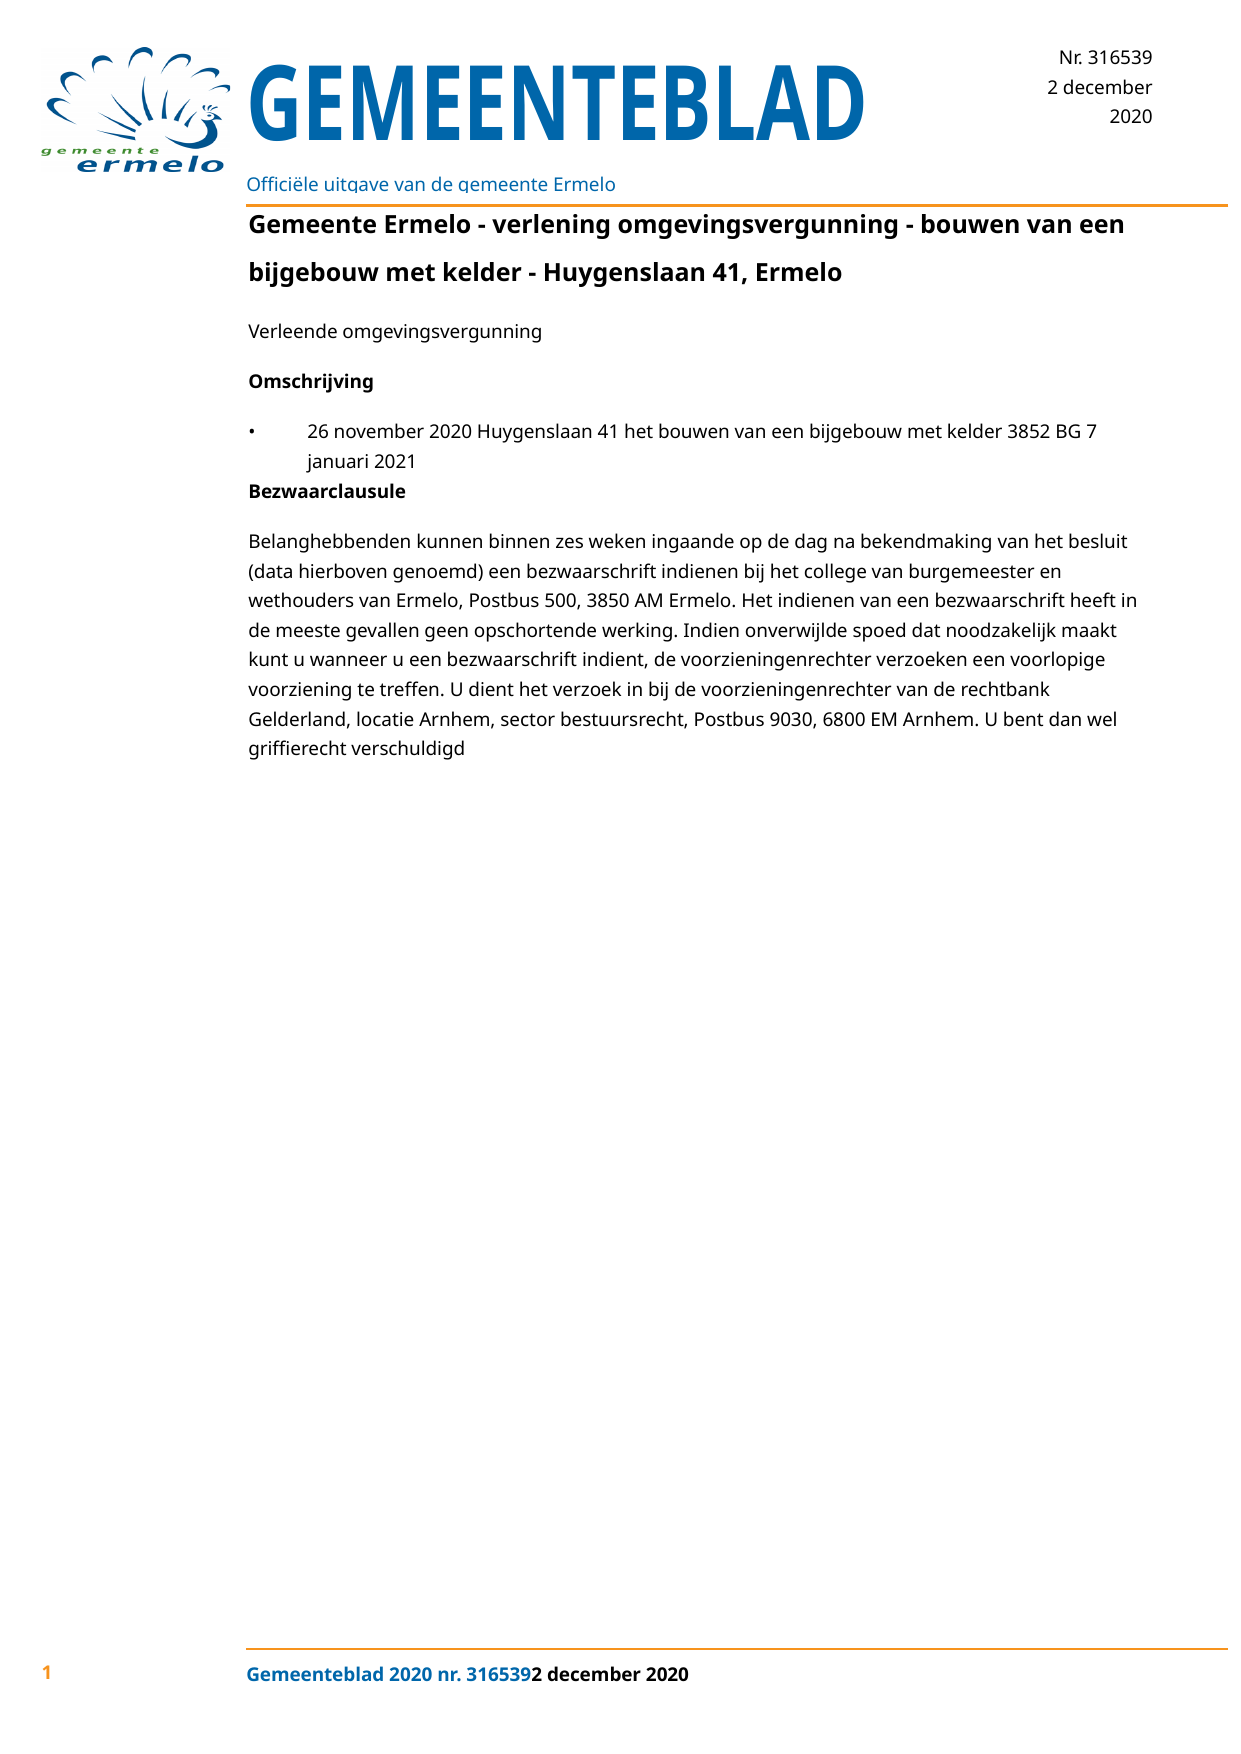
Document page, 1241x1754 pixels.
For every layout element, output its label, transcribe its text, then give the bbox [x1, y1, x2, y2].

picture [41, 47, 231, 172]
text Belanghebbenden kunnen binnen zes weken ingaande op de dag na bekendmaking van het besluit (data hierboven genoemd) een bezwaarschrift indienen bij het college van burgemeester en wethouders van Ermelo, Postbus 500, 3850 AM Ermelo. Het indienen van een bezwaarschrift heeft in de meeste gevallen geen opschortende werking. Indien onverwijlde spoed dat noodzakelijk maakt kunt u wanneer u een bezwaarschrift indient, de voorzieningenrechter verzoeken een voorlopige voorziening te treffen. U dient het verzoek in bij de voorzieningenrechter van de rechtbank Gelderland, locatie Arnhem, sector bestuursrecht, Postbus 9030, 6800 EM Arnhem. U bent dan wel griffierecht verschuldigd [248, 528, 1152, 761]
text Bezwaarclausule [248, 478, 1152, 504]
list 26 november 2020 Huygenslaan 41 het bouwen van een bijgebouw met kelder 3852 BG 7 januari 2021 [248, 419, 1152, 474]
text Verleende omgevingsvergunning [248, 318, 1152, 344]
text Omschrijving [248, 368, 1152, 394]
text Gemeente Ermelo - verlening omgevingsvergunning - bouwen van een bijgebouw met kelder - Huygenslaan 41, Ermelo [248, 207, 1152, 288]
